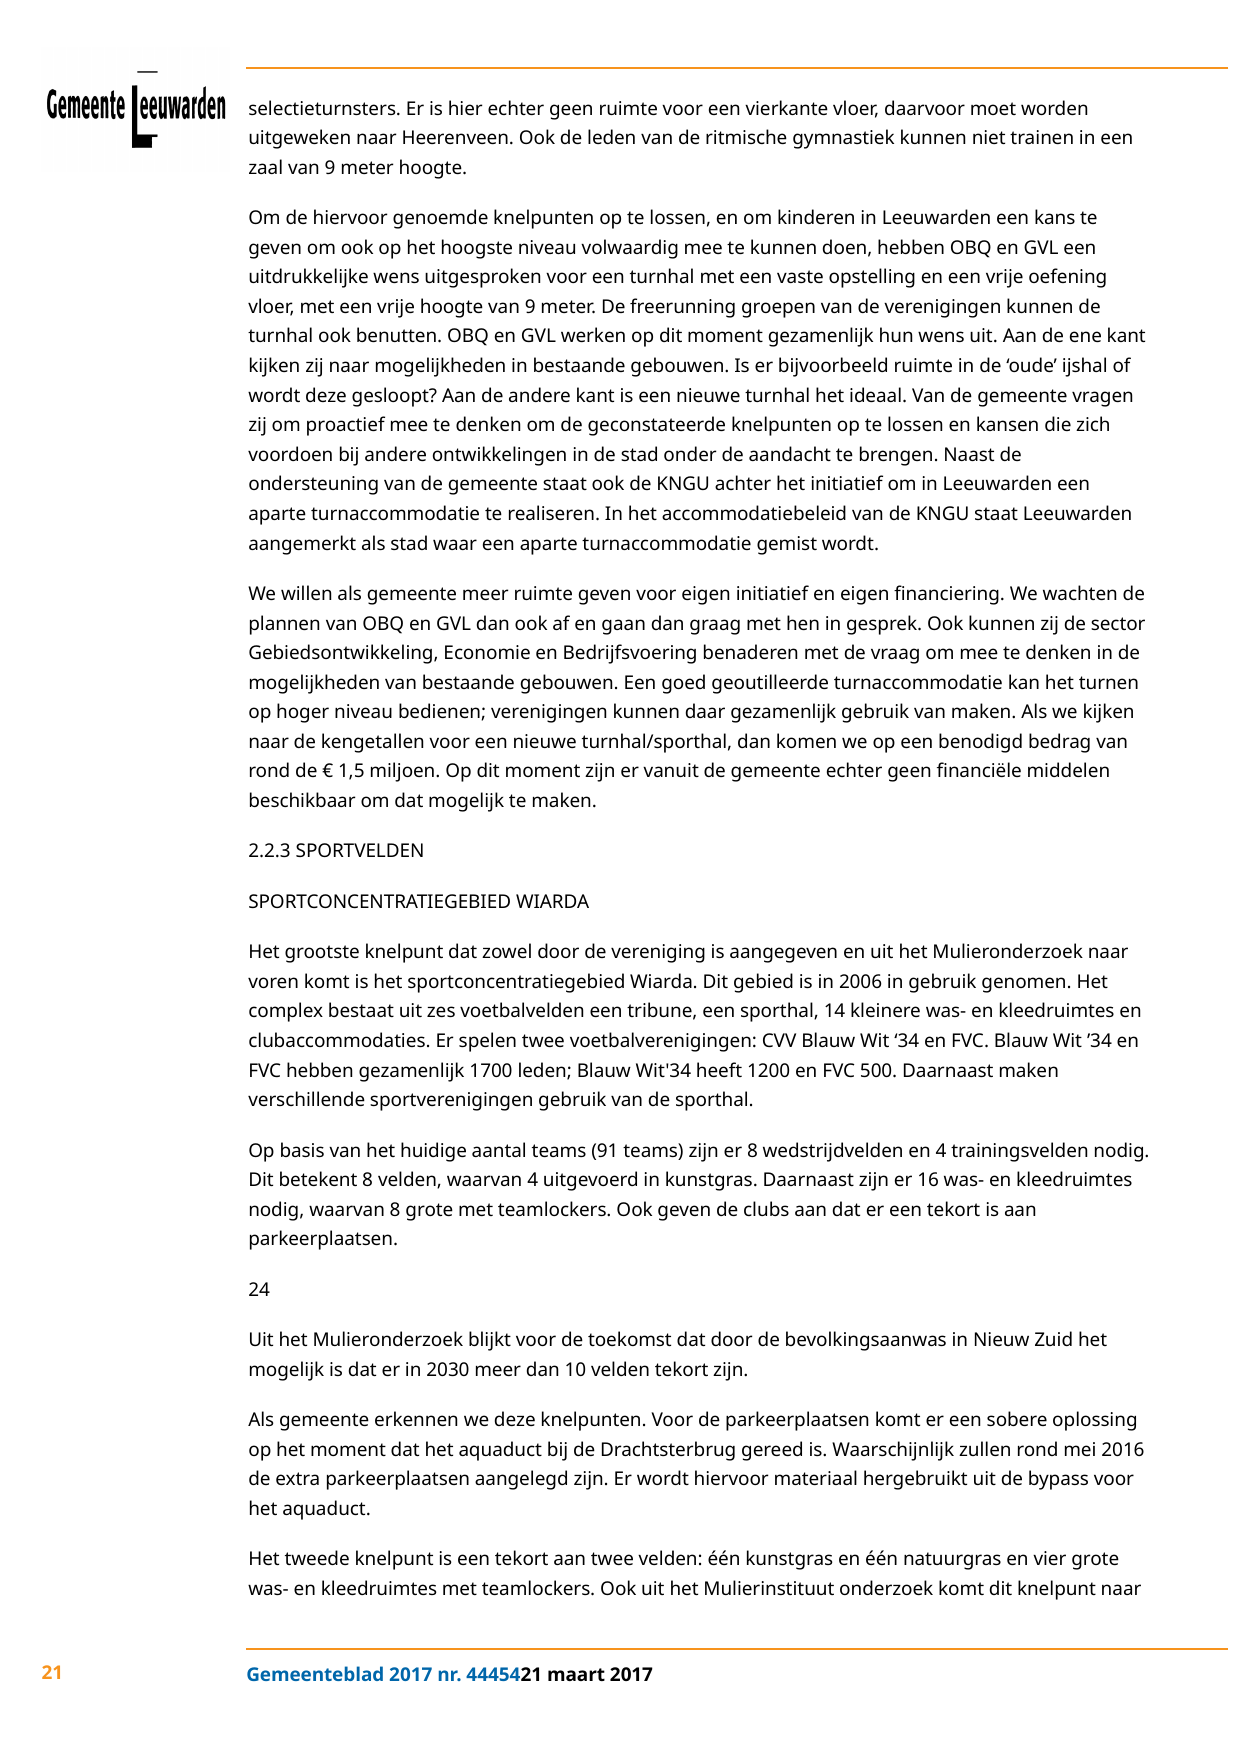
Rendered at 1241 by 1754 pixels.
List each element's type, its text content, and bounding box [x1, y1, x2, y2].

picture [41, 47, 231, 172]
text Het tweede knelpunt is een tekort aan twee velden: één kunstgras en één natuurgras en vier grote was- en kleedruimtes met teamlockers. Ook uit het Mulierinstituut onderzoek komt dit knelpunt naar [248, 1546, 1152, 1601]
text selectieturnsters. Er is hier echter geen ruimte voor een vierkante vloer, daarvoor moet worden uitgeweken naar Heerenveen. Ook de leden van de ritmische gymnastiek kunnen niet trainen in een zaal van 9 meter hoogte. [248, 95, 1152, 180]
text 2.2.3 SPORTVELDEN [248, 838, 1152, 863]
text Uit het Mulieronderzoek blijkt voor de toekomst dat door de bevolkingsaanwas in Nieuw Zuid het mogelijk is dat er in 2030 meer dan 10 velden tekort zijn. [248, 1326, 1152, 1382]
text Om de hiervoor genoemde knelpunten op te lossen, en om kinderen in Leeuwarden een kans te geven om ook op het hoogste niveau volwaardig mee te kunnen doen, hebben OBQ en GVL een uitdrukkelijke wens uitgesproken voor een turnhal met een vaste opstelling en een vrije oefening vloer, met een vrije hoogte van 9 meter. De freerunning groepen van de verenigingen kunnen de turnhal ook benutten. OBQ en GVL werken op dit moment gezamenlijk hun wens uit. Aan de ene kant kijken zij naar mogelijkheden in bestaande gebouwen. Is er bijvoorbeeld ruimte in de ‘oude’ ijshal of wordt deze gesloopt? Aan de andere kant is een nieuwe turnhal het ideaal. Van de gemeente vragen zij om proactief mee te denken om de geconstateerde knelpunten op te lossen en kansen die zich voordoen bij andere ontwikkelingen in de stad onder de aandacht te brengen. Naast de ondersteuning van de gemeente staat ook de KNGU achter het initiatief om in Leeuwarden een aparte turnaccommodatie te realiseren. In het accommodatiebeleid van de KNGU staat Leeuwarden aangemerkt als stad waar een aparte turnaccommodatie gemist wordt. [248, 204, 1152, 556]
text We willen als gemeente meer ruimte geven voor eigen initiatief en eigen financiering. We wachten de plannen van OBQ en GVL dan ook af en gaan dan graag met hen in gesprek. Ook kunnen zij de sector Gebiedsontwikkeling, Economie en Bedrijfsvoering benaderen met de vraag om mee te denken in de mogelijkheden van bestaande gebouwen. Een goed geoutilleerde turnaccommodatie kan het turnen op hoger niveau bedienen; verenigingen kunnen daar gezamenlijk gebruik van maken. Als we kijken naar de kengetallen voor een nieuwe turnhal/sporthal, dan komen we op een benodigd bedrag van rond de € 1,5 miljoen. Op dit moment zijn er vanuit de gemeente echter geen financiële middelen beschikbaar om dat mogelijk te maken. [248, 580, 1152, 813]
text SPORTCONCENTRATIEGEBIED WIARDA [248, 888, 1152, 914]
text Het grootste knelpunt dat zowel door de vereniging is aangegeven en uit het Mulieronderzoek naar voren komt is het sportconcentratiegebied Wiarda. Dit gebied is in 2006 in gebruik genomen. Het complex bestaat uit zes voetbalvelden een tribune, een sporthal, 14 kleinere was- en kleedruimtes en clubaccommodaties. Er spelen twee voetbalverenigingen: CVV Blauw Wit ‘34 en FVC. Blauw Wit ’34 en FVC hebben gezamenlijk 1700 leden; Blauw Wit'34 heeft 1200 en FVC 500. Daarnaast maken verschillende sportverenigingen gebruik van de sporthal. [248, 938, 1152, 1112]
text Op basis van het huidige aantal teams (91 teams) zijn er 8 wedstrijdvelden en 4 trainingsvelden nodig. Dit betekent 8 velden, waarvan 4 uitgevoerd in kunstgras. Daarnaast zijn er 16 was- en kleedruimtes nodig, waarvan 8 grote met teamlockers. Ook geven de clubs aan dat er een tekort is aan parkeerplaatsen. [248, 1137, 1152, 1251]
text Als gemeente erkennen we deze knelpunten. Voor de parkeerplaatsen komt er een sobere oplossing op het moment dat het aquaduct bij de Drachtsterbrug gereed is. Waarschijnlijk zullen rond mei 2016 de extra parkeerplaatsen aangelegd zijn. Er wordt hiervoor materiaal hergebruikt uit de bypass voor het aquaduct. [248, 1406, 1152, 1521]
text 24 [248, 1276, 1152, 1302]
